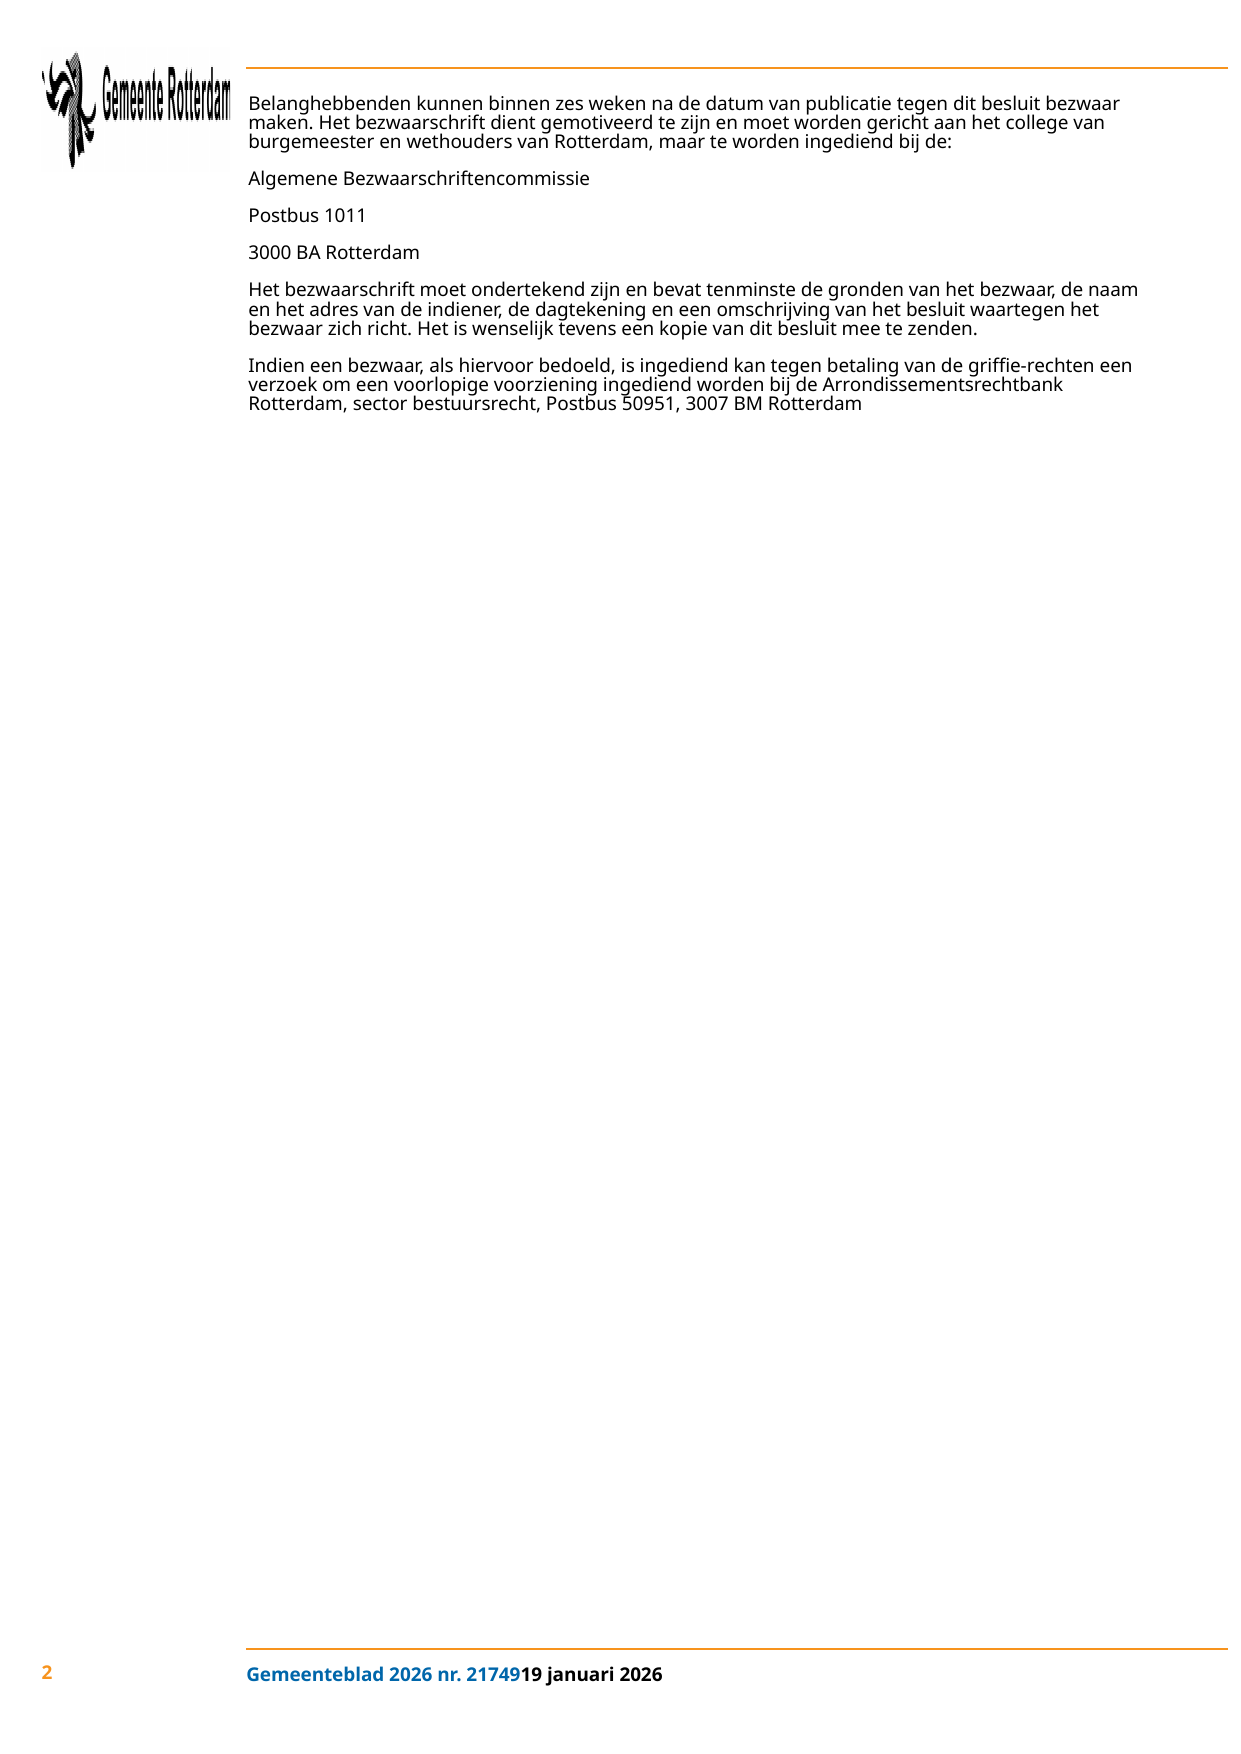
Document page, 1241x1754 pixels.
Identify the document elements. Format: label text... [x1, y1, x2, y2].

text Algemene Bezwaarschriftencommissie [248, 170, 1152, 189]
text Het bezwaarschrift moet ondertekend zijn en bevat tenminste de gronden van het bezwaar, de naam en het adres van de indiener, de dagtekening en een omschrijving van het besluit waartegen het bezwaar zich richt. Het is wenselijk tevens een kopie van dit besluit mee te zenden. [248, 281, 1152, 339]
text 3000 BA Rotterdam [248, 244, 1152, 263]
text Postbus 1011 [248, 207, 1152, 227]
text Indien een bezwaar, als hiervoor bedoeld, is ingediend kan tegen betaling van de griffie-rechten een verzoek om een voorlopige voorziening ingediend worden bij de Arrondissementsrechtbank Rotterdam, sector bestuursrecht, Postbus 50951, 3007 BM Rotterdam [248, 357, 1152, 414]
text Belanghebbenden kunnen binnen zes weken na de datum van publicatie tegen dit besluit bezwaar maken. Het bezwaarschrift dient gemotiveerd te zijn en moet worden gericht aan het college van burgemeester en wethouders van Rotterdam, maar te worden ingediend bij de: [248, 95, 1152, 153]
picture [41, 47, 231, 172]
